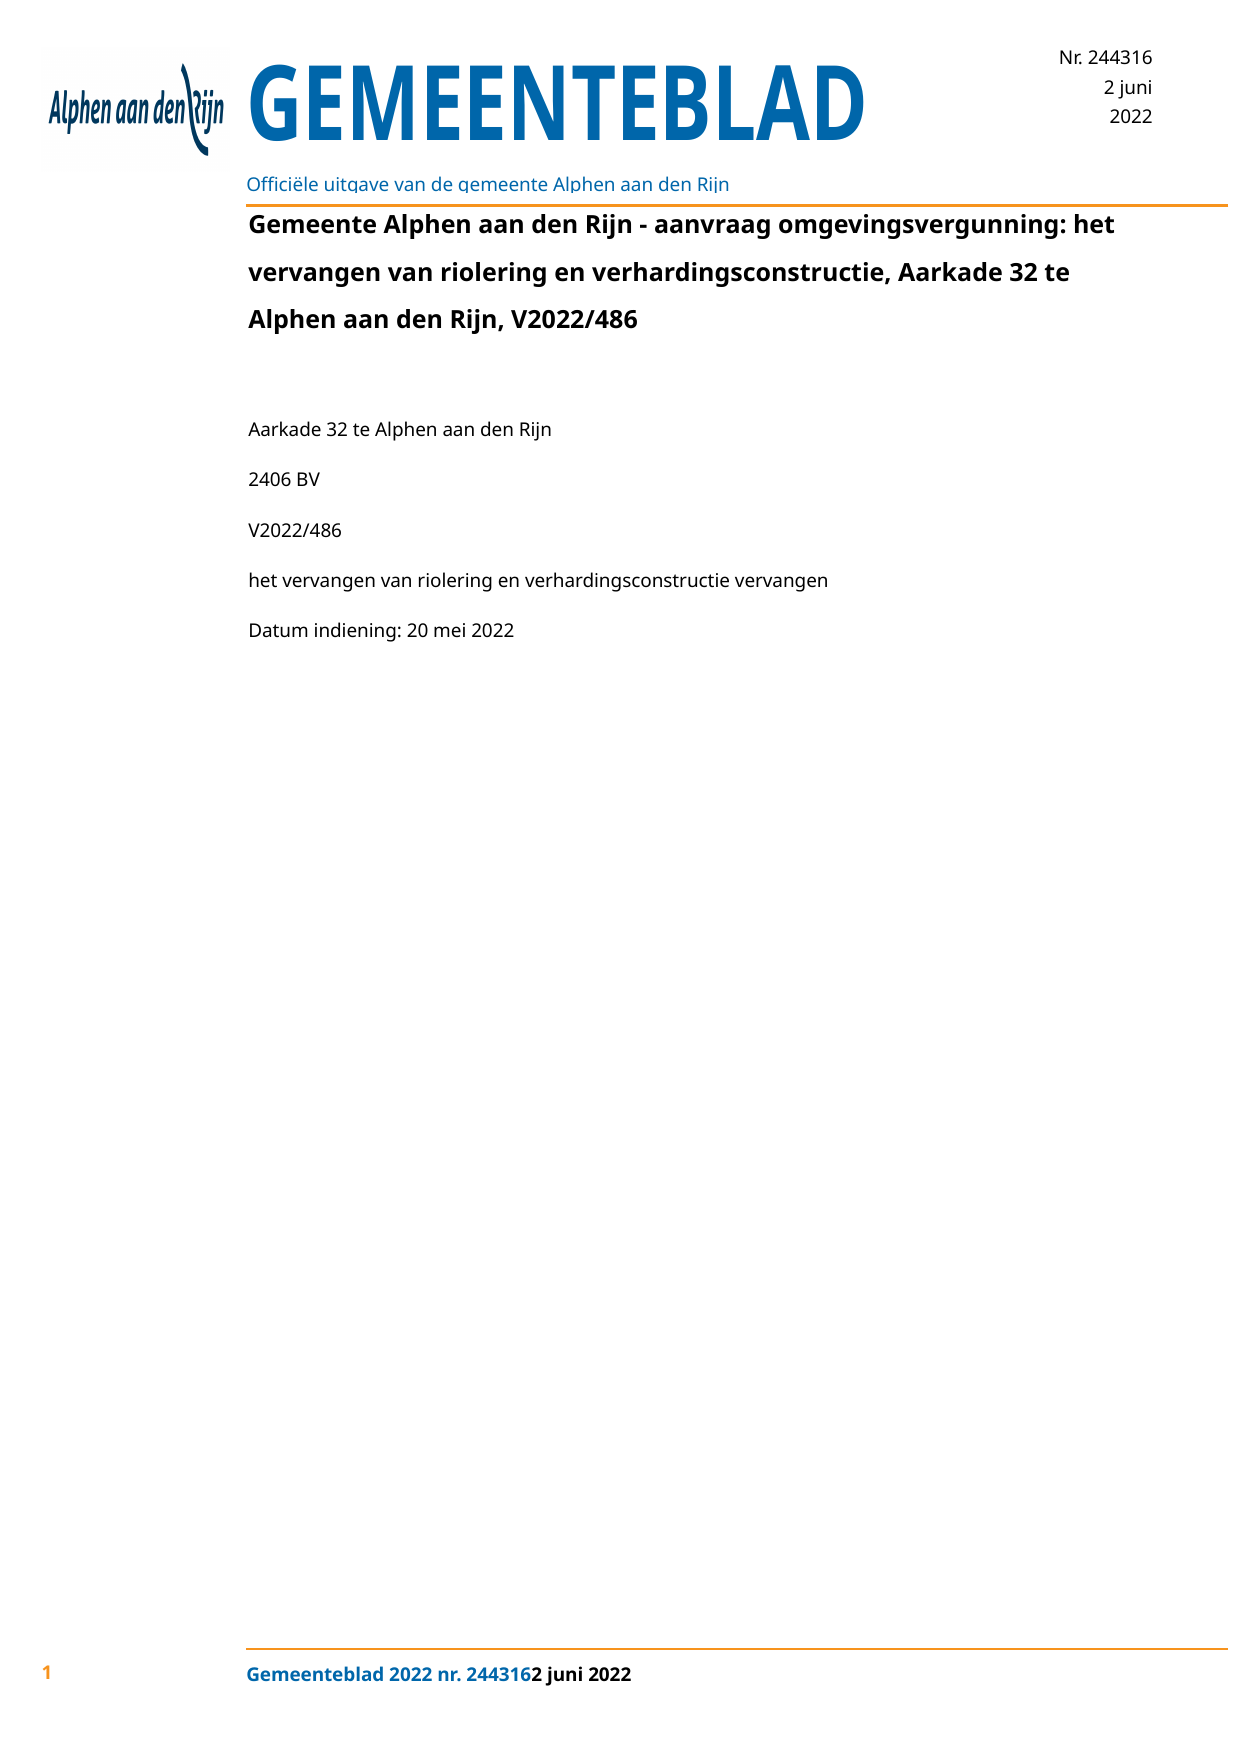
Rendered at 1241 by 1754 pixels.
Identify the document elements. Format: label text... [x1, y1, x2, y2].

text Datum indiening: 20 mei 2022 [248, 618, 1152, 643]
text Gemeente Alphen aan den Rijn - aanvraag omgevingsvergunning: het vervangen van riolering en verhardingsconstructie, Aarkade 32 te Alphen aan den Rijn, V2022/486 [248, 207, 1152, 336]
picture [41, 47, 231, 172]
text het vervangen van riolering en verhardingsconstructie vervangen [248, 567, 1152, 593]
text 2406 BV [248, 466, 1152, 492]
text Aarkade 32 te Alphen aan den Rijn [248, 416, 1152, 442]
text V2022/486 [248, 517, 1152, 542]
